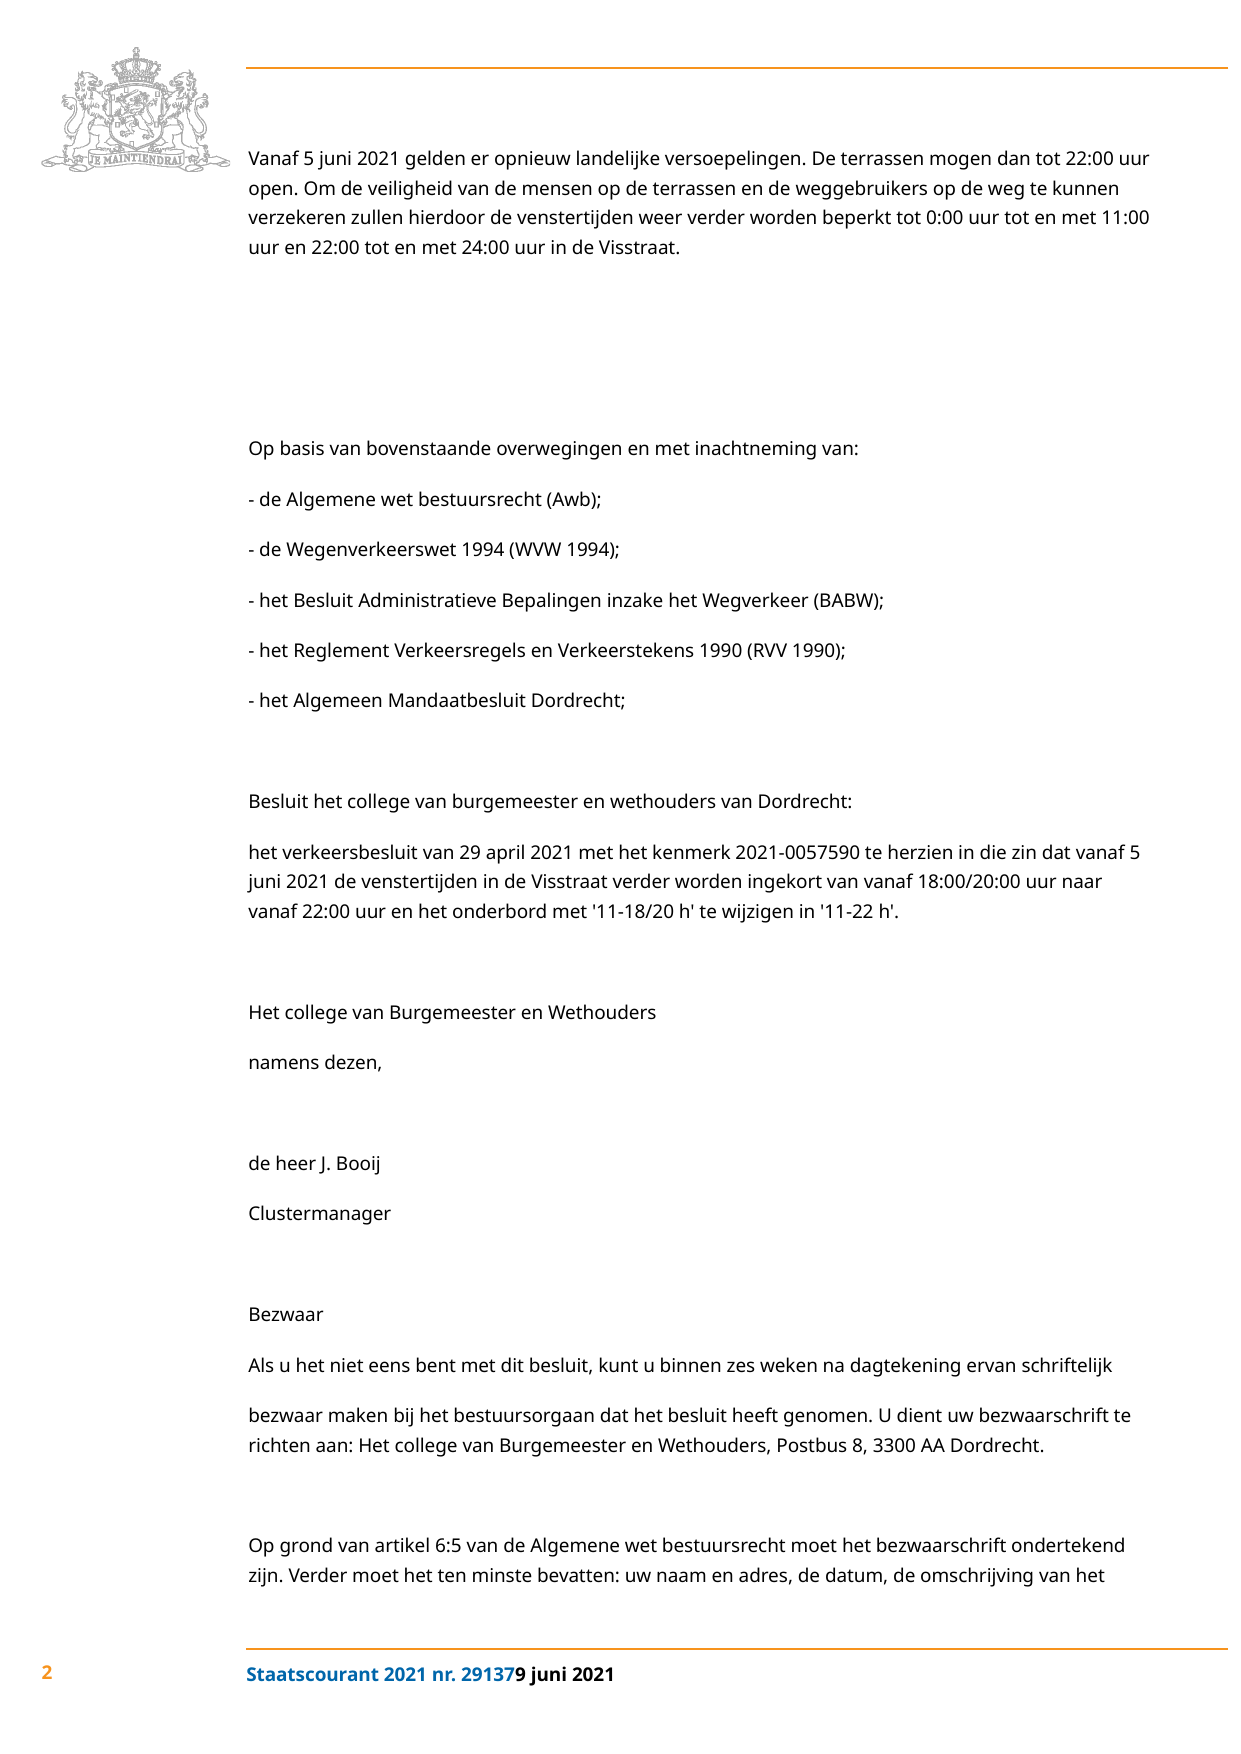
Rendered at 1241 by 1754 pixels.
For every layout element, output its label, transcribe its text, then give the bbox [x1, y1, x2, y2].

picture [41, 47, 231, 172]
text Het college van Burgemeester en Wethouders [248, 999, 1152, 1025]
text de heer J. Booij [248, 1150, 1152, 1176]
text Op grond van artikel 6:5 van de Algemene wet bestuursrecht moet het bezwaarschrift ondertekend zijn. Verder moet het ten minste bevatten: uw naam en adres, de datum, de omschrijving van het [248, 1533, 1152, 1588]
text - de Wegenverkeerswet 1994 (WVW 1994); [248, 536, 1152, 562]
text Vanaf 5 juni 2021 gelden er opnieuw landelijke versoepelingen. De terrassen mogen dan tot 22:00 uur open. Om de veiligheid van de mensen op de terrassen en de weggebruikers op de weg te kunnen verzekeren zullen hierdoor de venstertijden weer verder worden beperkt tot 0:00 uur tot en met 11:00 uur en 22:00 tot en met 24:00 uur in de Visstraat. [248, 145, 1152, 260]
text Clustermanager [248, 1201, 1152, 1226]
text namens dezen, [248, 1049, 1152, 1075]
text - het Reglement Verkeersregels en Verkeerstekens 1990 (RVV 1990); [248, 637, 1152, 663]
text Besluit het college van burgemeester en wethouders van Dordrecht: [248, 788, 1152, 814]
text - het Algemeen Mandaatbesluit Dordrecht; [248, 688, 1152, 713]
text het verkeersbesluit van 29 april 2021 met het kenmerk 2021-0057590 te herzien in die zin dat vanaf 5 juni 2021 de venstertijden in de Visstraat verder worden ingekort van vanaf 18:00/20:00 uur naar vanaf 22:00 uur en het onderbord met '11-18/20 h' te wijzigen in '11-22 h'. [248, 839, 1152, 924]
text bezwaar maken bij het bestuursorgaan dat het besluit heeft genomen. U dient uw bezwaarschrift te richten aan: Het college van Burgemeester en Wethouders, Postbus 8, 3300 AA Dordrecht. [248, 1402, 1152, 1458]
text Bezwaar [248, 1301, 1152, 1327]
text - het Besluit Administratieve Bepalingen inzake het Wegverkeer (BABW); [248, 587, 1152, 613]
text Op basis van bovenstaande overwegingen en met inachtneming van: [248, 436, 1152, 461]
text Als u het niet eens bent met dit besluit, kunt u binnen zes weken na dagtekening ervan schriftelijk [248, 1352, 1152, 1378]
text - de Algemene wet bestuursrecht (Awb); [248, 486, 1152, 512]
